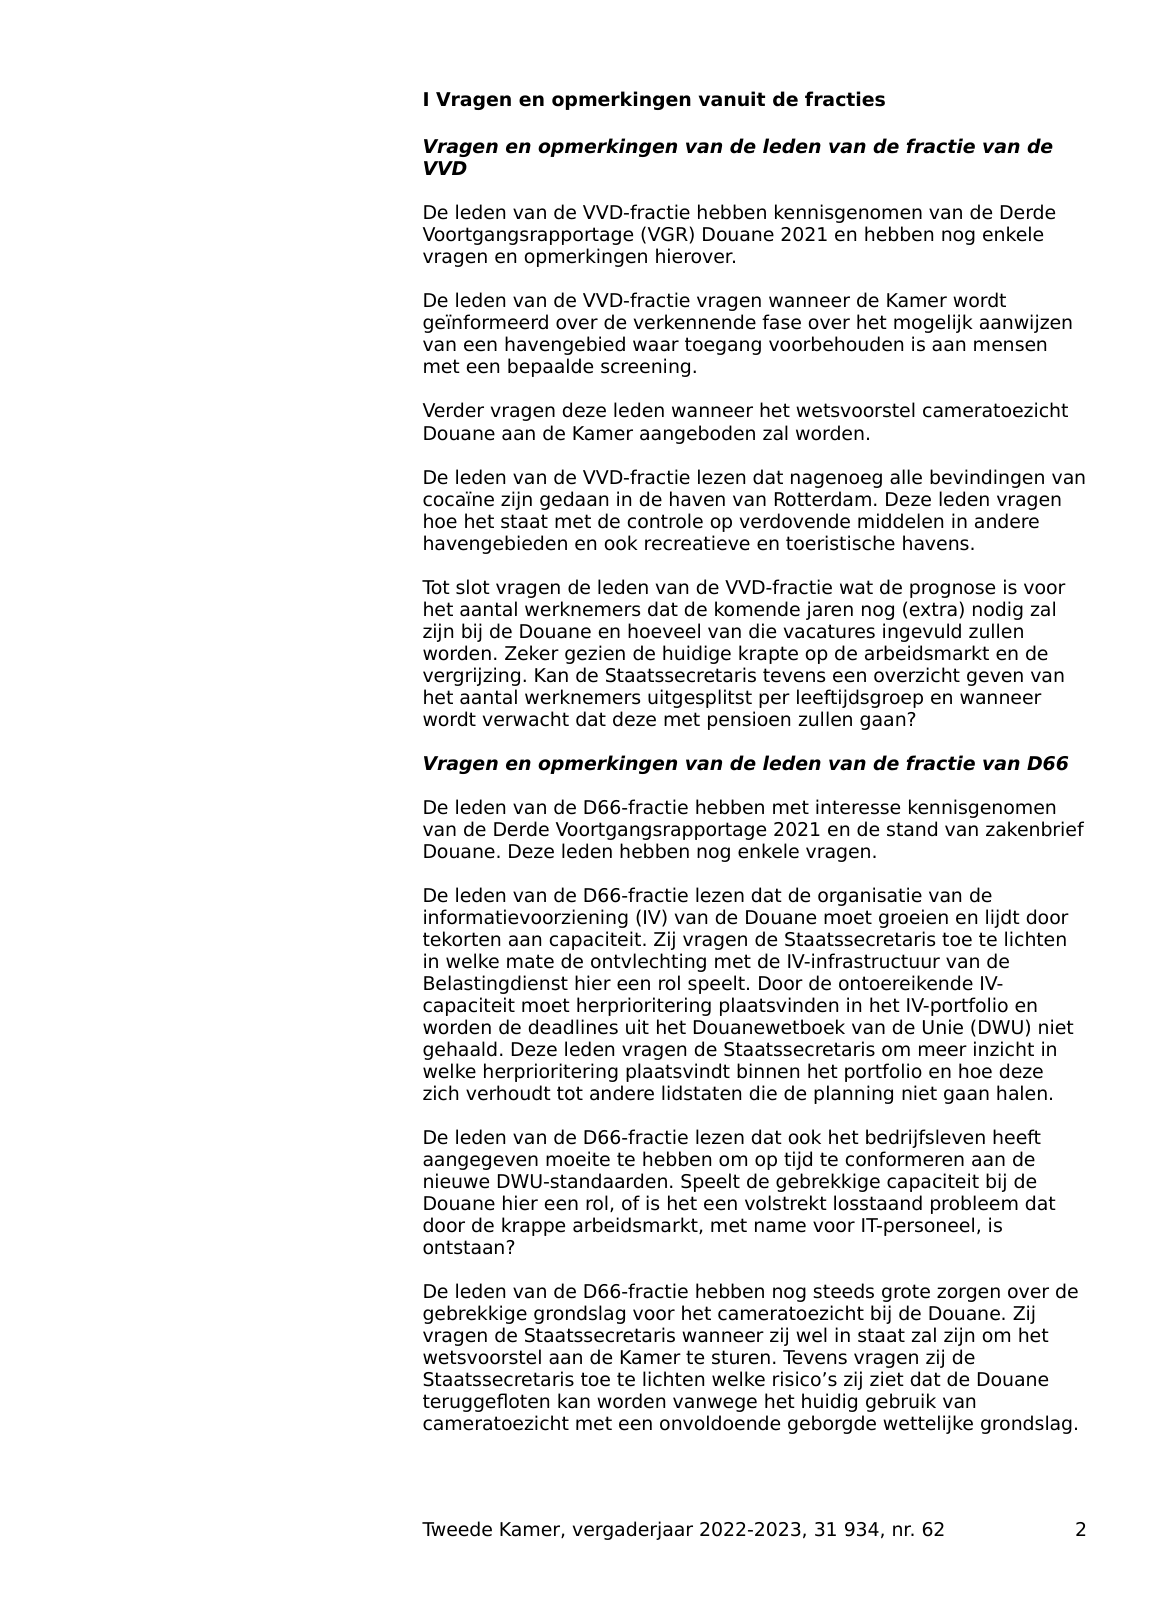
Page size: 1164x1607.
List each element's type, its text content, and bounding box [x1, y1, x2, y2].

text De leden van de D66-fractie hebben nog steeds grote zorgen over de gebrekkige grondslag voor het cameratoezicht bij de Douane. Zij vragen de Staatssecretaris wanneer zij wel in staat zal zijn om het wetsvoorstel aan de Kamer te sturen. Tevens vragen zij de Staatssecretaris toe te lichten welke risico’s zij ziet dat de Douane teruggefloten kan worden vanwege het huidig gebruik van cameratoezicht met een onvoldoende geborgde wettelijke grondslag. [422, 1281, 1087, 1435]
subtitle Vragen en opmerkingen van de leden van de fractie van de VVD [422, 136, 1087, 180]
subtitle I Vragen en opmerkingen vanuit de fracties [422, 89, 1087, 111]
text De leden van de VVD-fractie vragen wanneer de Kamer wordt geïnformeerd over de verkennende fase over het mogelijk aanwijzen van een havengebied waar toegang voorbehouden is aan mensen met een bepaalde screening. [422, 290, 1087, 378]
text De leden van de VVD-fractie hebben kennisgenomen van de Derde Voortgangsrapportage (VGR) Douane 2021 en hebben nog enkele vragen en opmerkingen hierover. [422, 202, 1087, 268]
text Verder vragen deze leden wanneer het wetsvoorstel cameratoezicht Douane aan de Kamer aangeboden zal worden. [422, 400, 1087, 444]
subtitle Vragen en opmerkingen van de leden van de fractie van D66 [422, 753, 1087, 775]
text De leden van de VVD-fractie lezen dat nagenoeg alle bevindingen van cocaïne zijn gedaan in de haven van Rotterdam. Deze leden vragen hoe het staat met de controle op verdovende middelen in andere havengebieden en ook recreatieve en toeristische havens. [422, 467, 1087, 554]
text De leden van de D66-fractie lezen dat ook het bedrijfsleven heeft aangegeven moeite te hebben om op tijd te conformeren aan de nieuwe DWU-standaarden. Speelt de gebrekkige capaciteit bij de Douane hier een rol, of is het een volstrekt losstaand probleem dat door de krappe arbeidsmarkt, met name voor IT-personeel, is ontstaan? [422, 1127, 1087, 1259]
text Tot slot vragen de leden van de VVD-fractie wat de prognose is voor het aantal werknemers dat de komende jaren nog (extra) nodig zal zijn bij de Douane en hoeveel van die vacatures ingevuld zullen worden. Zeker gezien de huidige krapte op de arbeidsmarkt en de vergrijzing. Kan de Staatssecretaris tevens een overzicht geven van het aantal werknemers uitgesplitst per leeftijdsgroep en wanneer wordt verwacht dat deze met pensioen zullen gaan? [422, 577, 1087, 731]
text De leden van de D66-fractie hebben met interesse kennisgenomen van de Derde Voortgangsrapportage 2021 en de stand van zakenbrief Douane. Deze leden hebben nog enkele vragen. [422, 797, 1087, 863]
text De leden van de D66-fractie lezen dat de organisatie van de informatievoorziening (IV) van de Douane moet groeien en lijdt door tekorten aan capaciteit. Zij vragen de Staatssecretaris toe te lichten in welke mate de ontvlechting met de IV-infrastructuur van de Belastingdienst hier een rol speelt. Door de ontoereikende IV-capaciteit moet herprioritering plaatsvinden in het IV-portfolio en worden de deadlines uit het Douanewetboek van de Unie (DWU) niet gehaald. Deze leden vragen de Staatssecretaris om meer inzicht in welke herprioritering plaatsvindt binnen het portfolio en hoe deze zich verhoudt tot andere lidstaten die de planning niet gaan halen. [422, 885, 1087, 1105]
